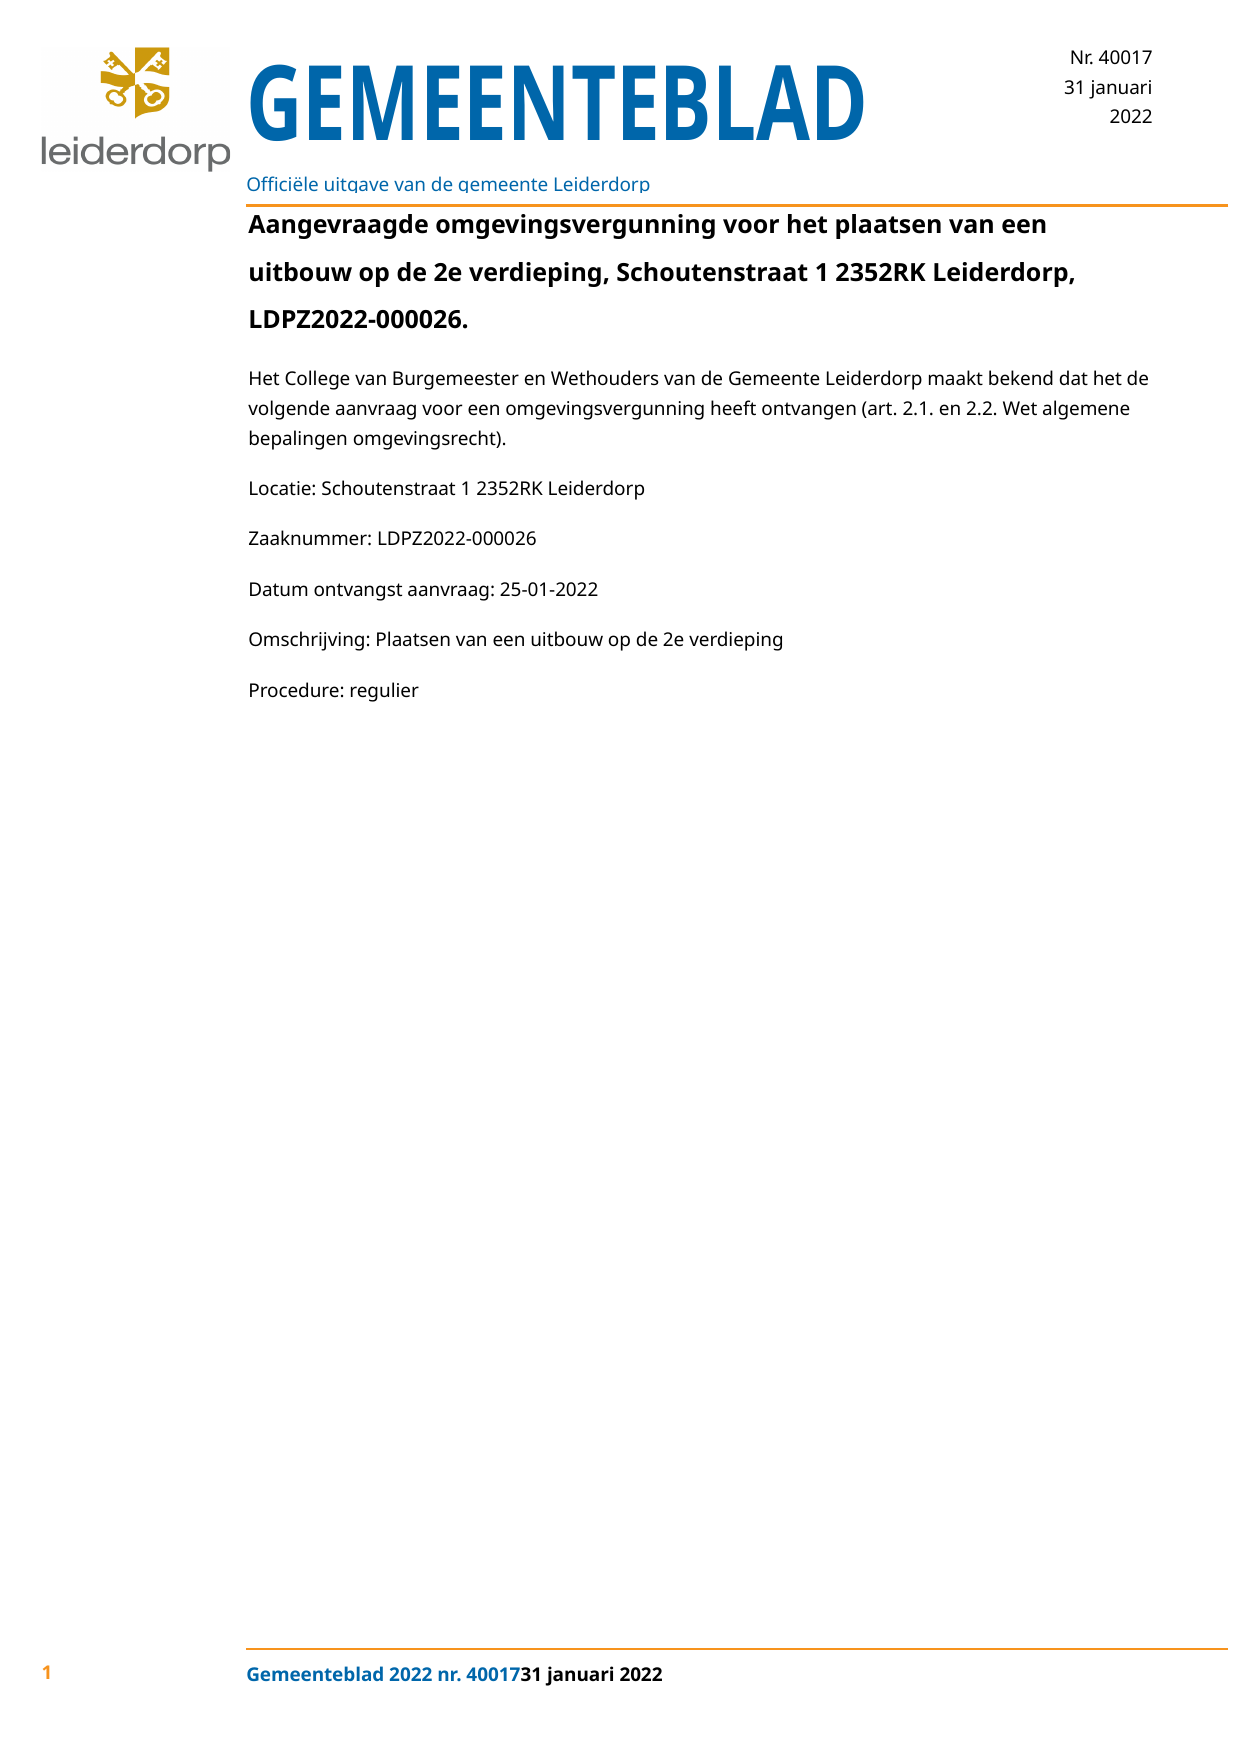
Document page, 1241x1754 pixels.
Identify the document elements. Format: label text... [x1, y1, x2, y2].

picture [41, 47, 231, 172]
text Omschrijving: Plaatsen van een uitbouw op de 2e verdieping [248, 626, 1152, 652]
text Datum ontvangst aanvraag: 25-01-2022 [248, 576, 1152, 602]
text Het College van Burgemeester en Wethouders van de Gemeente Leiderdorp maakt bekend dat het de volgende aanvraag voor een omgevingsvergunning heeft ontvangen (art. 2.1. en 2.2. Wet algemene bepalingen omgevingsrecht). [248, 366, 1152, 450]
text Aangevraagde omgevingsvergunning voor het plaatsen van een uitbouw op de 2e verdieping, Schoutenstraat 1 2352RK Leiderdorp, LDPZ2022-000026. [248, 207, 1152, 336]
text Zaaknummer: LDPZ2022-000026 [248, 526, 1152, 551]
text Procedure: regulier [248, 677, 1152, 702]
text Locatie: Schoutenstraat 1 2352RK Leiderdorp [248, 475, 1152, 501]
